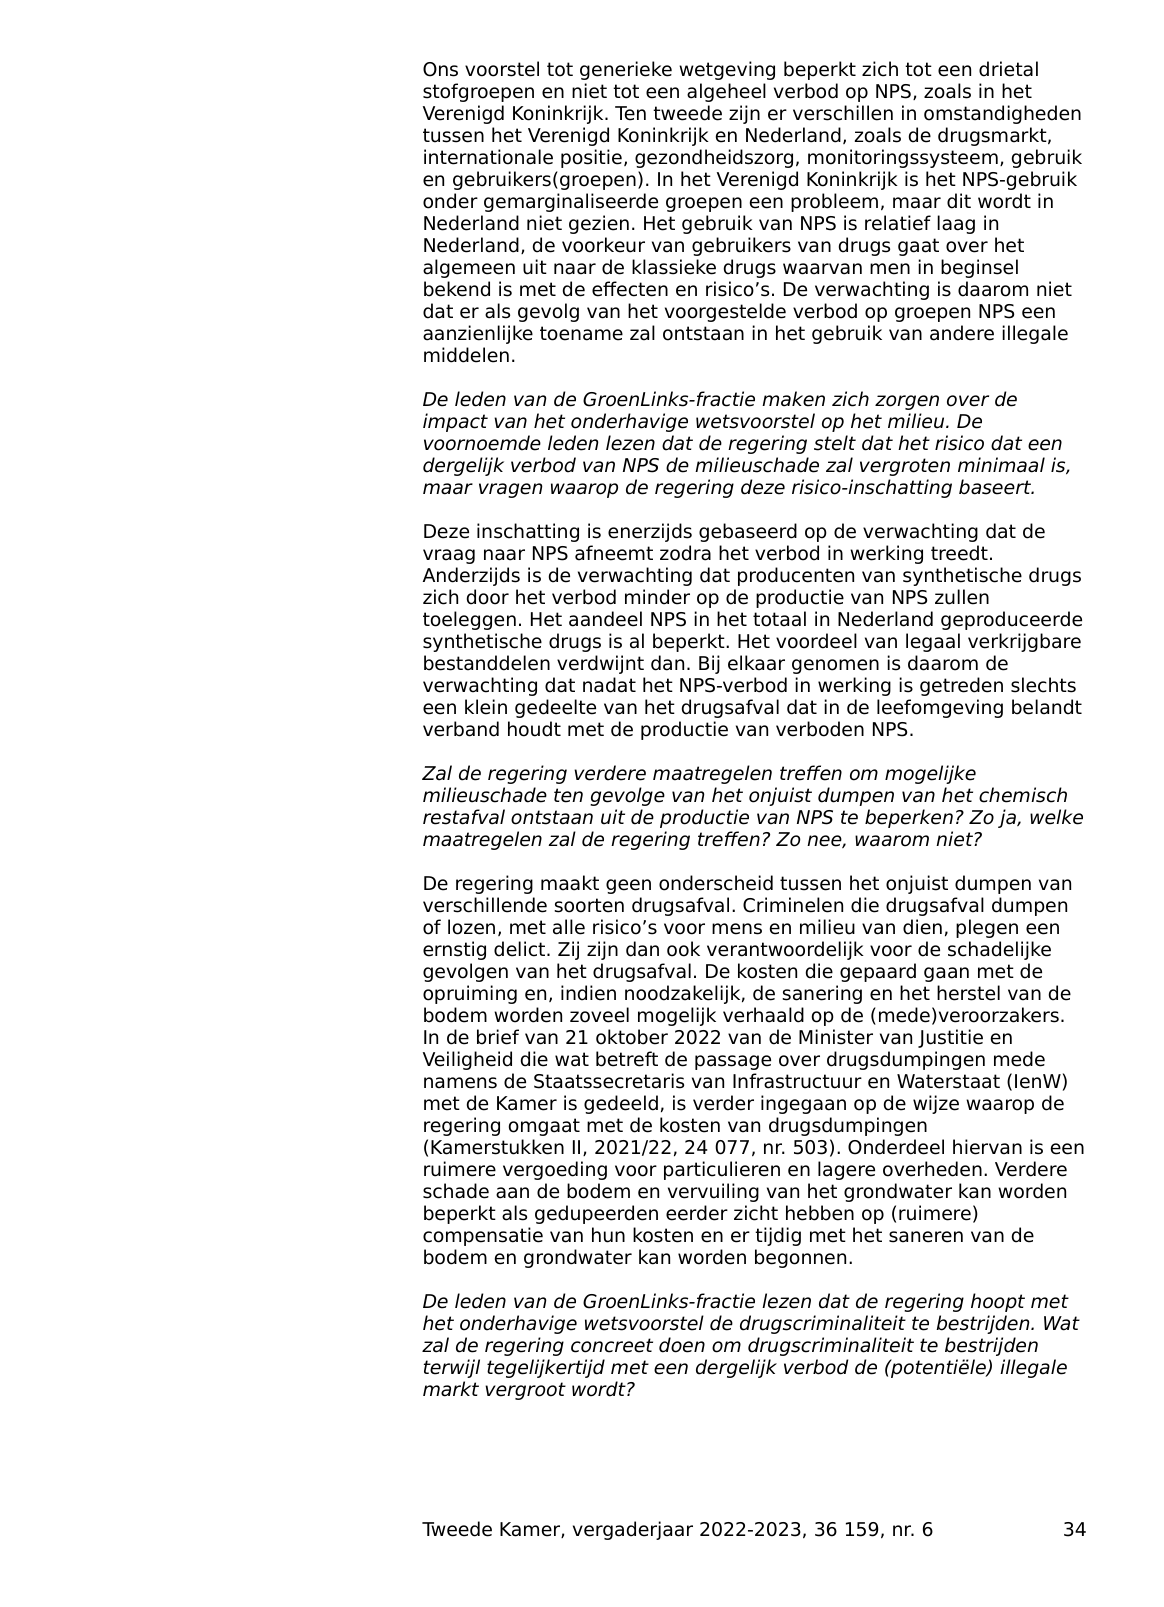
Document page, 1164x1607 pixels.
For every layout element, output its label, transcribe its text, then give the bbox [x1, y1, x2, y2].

text De leden van de GroenLinks-fractie lezen dat de regering hoopt met het onderhavige wetsvoorstel de drugscriminaliteit te bestrijden. Wat zal de regering concreet doen om drugscriminaliteit te bestrijden terwijl tegelijkertijd met een dergelijk verbod de (potentiële) illegale markt vergroot wordt? [422, 1291, 1087, 1401]
text De leden van de GroenLinks-fractie maken zich zorgen over de impact van het onderhavige wetsvoorstel op het milieu. De voornoemde leden lezen dat de regering stelt dat het risico dat een dergelijk verbod van NPS de milieuschade zal vergroten minimaal is, maar vragen waarop de regering deze risico-inschatting baseert. [422, 389, 1087, 499]
text De regering maakt geen onderscheid tussen het onjuist dumpen van verschillende soorten drugsafval. Criminelen die drugsafval dumpen of lozen, met alle risico’s voor mens en milieu van dien, plegen een ernstig delict. Zij zijn dan ook verantwoordelijk voor de schadelijke gevolgen van het drugsafval. De kosten die gepaard gaan met de opruiming en, indien noodzakelijk, de sanering en het herstel van de bodem worden zoveel mogelijk verhaald op de (mede)veroorzakers. In de brief van 21 oktober 2022 van de Minister van Justitie en Veiligheid die wat betreft de passage over drugsdumpingen mede namens de Staatssecretaris van Infrastructuur en Waterstaat (IenW) met de Kamer is gedeeld, is verder ingegaan op de wijze waarop de regering omgaat met de kosten van drugsdumpingen (Kamerstukken II, 2021/22, 24 077, nr. 503). Onderdeel hiervan is een ruimere vergoeding voor particulieren en lagere overheden. Verdere schade aan de bodem en vervuiling van het grondwater kan worden beperkt als gedupeerden eerder zicht hebben op (ruimere) compensatie van hun kosten en er tijdig met het saneren van de bodem en grondwater kan worden begonnen. [422, 873, 1087, 1269]
text Ons voorstel tot generieke wetgeving beperkt zich tot een drietal stofgroepen en niet tot een algeheel verbod op NPS, zoals in het Verenigd Koninkrijk. Ten tweede zijn er verschillen in omstandigheden tussen het Verenigd Koninkrijk en Nederland, zoals de drugsmarkt, internationale positie, gezondheidszorg, monitoringssysteem, gebruik en gebruikers(groepen). In het Verenigd Koninkrijk is het NPS-gebruik onder gemarginaliseerde groepen een probleem, maar dit wordt in Nederland niet gezien. Het gebruik van NPS is relatief laag in Nederland, de voorkeur van gebruikers van drugs gaat over het algemeen uit naar de klassieke drugs waarvan men in beginsel bekend is met de effecten en risico’s. De verwachting is daarom niet dat er als gevolg van het voorgestelde verbod op groepen NPS een aanzienlijke toename zal ontstaan in het gebruik van andere illegale middelen. [422, 59, 1087, 367]
text Zal de regering verdere maatregelen treffen om mogelijke milieuschade ten gevolge van het onjuist dumpen van het chemisch restafval ontstaan uit de productie van NPS te beperken? Zo ja, welke maatregelen zal de regering treffen? Zo nee, waarom niet? [422, 763, 1087, 851]
text Deze inschatting is enerzijds gebaseerd op de verwachting dat de vraag naar NPS afneemt zodra het verbod in werking treedt. Anderzijds is de verwachting dat producenten van synthetische drugs zich door het verbod minder op de productie van NPS zullen toeleggen. Het aandeel NPS in het totaal in Nederland geproduceerde synthetische drugs is al beperkt. Het voordeel van legaal verkrijgbare bestanddelen verdwijnt dan. Bij elkaar genomen is daarom de verwachting dat nadat het NPS-verbod in werking is getreden slechts een klein gedeelte van het drugsafval dat in de leefomgeving belandt verband houdt met de productie van verboden NPS. [422, 521, 1087, 741]
